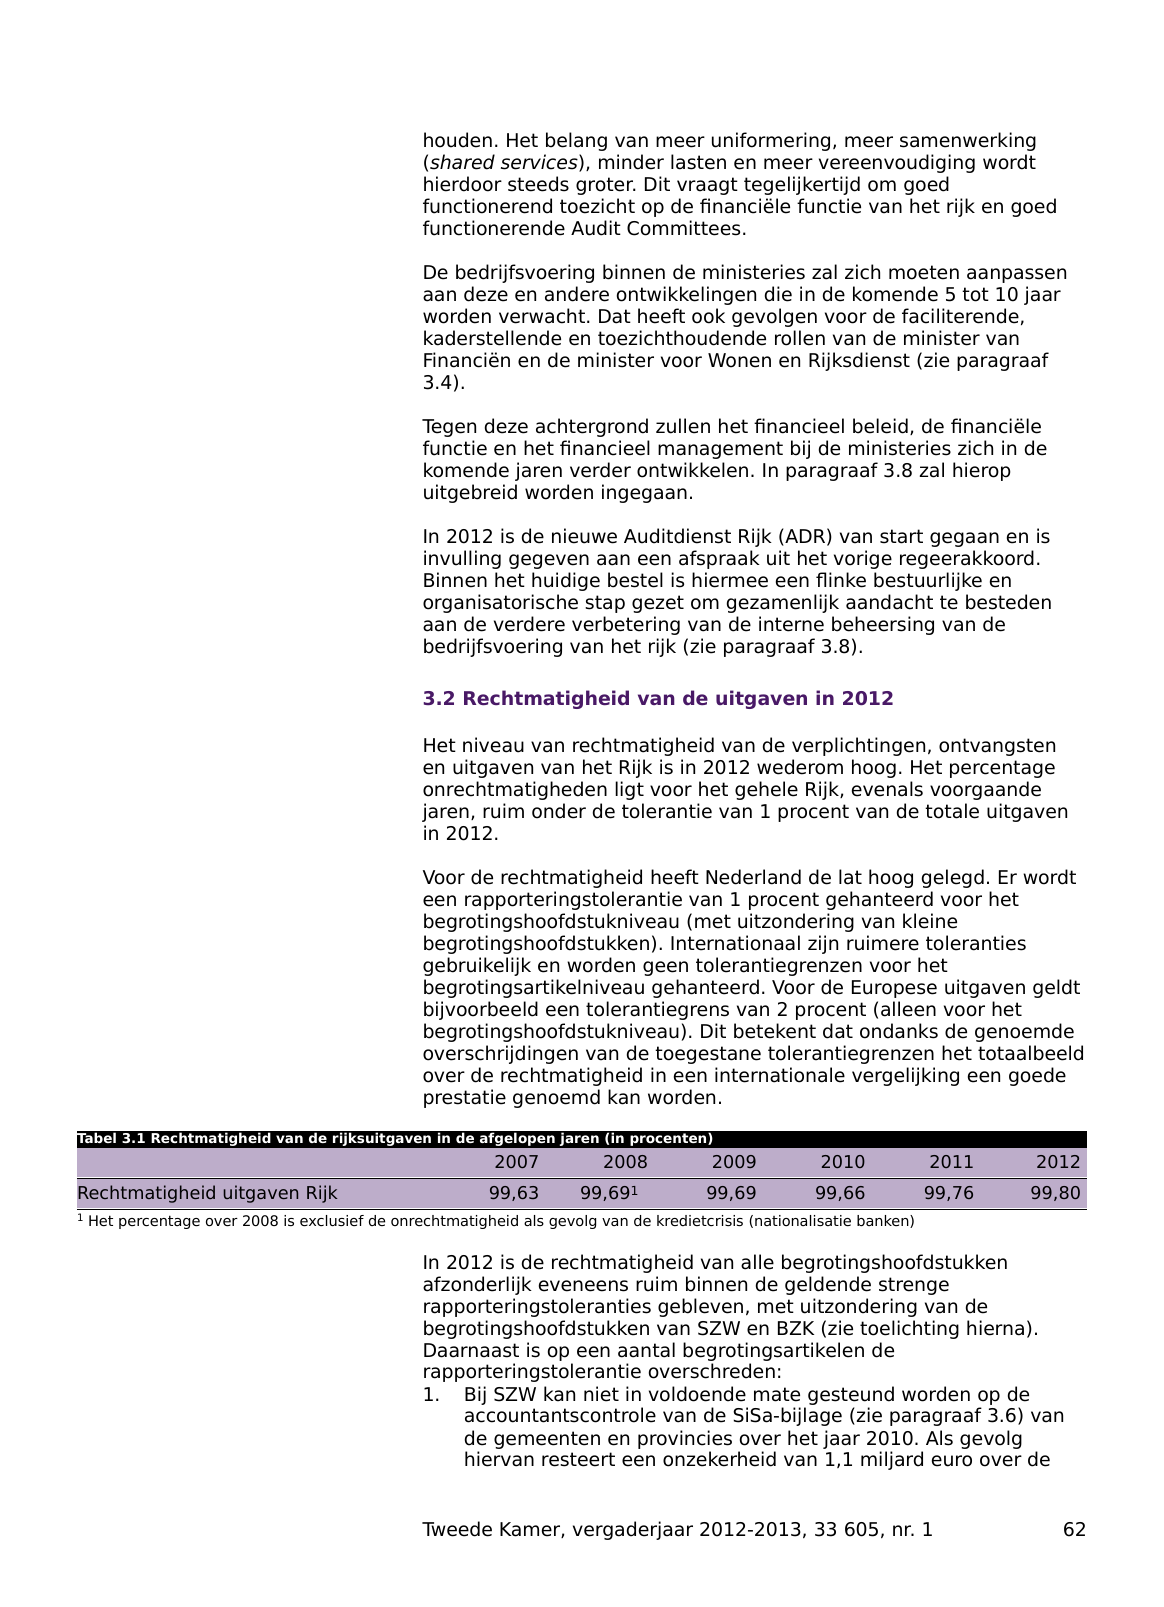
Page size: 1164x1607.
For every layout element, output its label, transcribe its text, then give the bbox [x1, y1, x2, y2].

table_cell 99,691 [545, 1179, 654, 1208]
text In 2012 is de nieuwe Auditdienst Rijk (ADR) van start gegaan en is invulling gegeven aan een afspraak uit het vorige regeerakkoord. Binnen het huidige bestel is hiermee een flinke bestuurlijke en organisatorische stap gezet om gezamenlijk aandacht te besteden aan de verdere verbetering van de interne beheersing van de bedrijfsvoering van het rijk (zie paragraaf 3.8). [422, 526, 1087, 658]
table_cell [77, 1148, 436, 1177]
table_cell 99,80 [980, 1179, 1087, 1208]
table_cell 99,69 [654, 1179, 762, 1208]
text In 2012 is de rechtmatigheid van alle begrotingshoofdstukken afzonderlijk eveneens ruim binnen de geldende strenge rapporteringstoleranties gebleven, met uitzondering van de begrotingshoofdstukken van SZW en BZK (zie toelichting hierna). Daarnaast is op een aantal begrotingsartikelen de rapporteringstolerantie overschreden: [422, 1252, 1087, 1383]
table_header Tabel 3.1 Rechtmatigheid van de rijksuitgaven in de afgelopen jaren (in procenten) [77, 1131, 1087, 1146]
table_cell 99,76 [871, 1179, 980, 1208]
text De bedrijfsvoering binnen de ministeries zal zich moeten aanpassen aan deze en andere ontwikkelingen die in de komende 5 tot 10 jaar worden verwacht. Dat heeft ook gevolgen voor de faciliterende, kaderstellende en toezichthoudende rollen van de minister van Financiën en de minister voor Wonen en Rijksdienst (zie paragraaf 3.4). [422, 262, 1087, 394]
table_cell 1 Het percentage over 2008 is exclusief de onrechtmatigheid als gevolg van de kredietcrisis (nationalisatie banken) [77, 1210, 1087, 1229]
table_cell 99,66 [763, 1179, 871, 1208]
text Het niveau van rechtmatigheid van de verplichtingen, ontvangsten en uitgaven van het Rijk is in 2012 wederom hoog. Het percentage onrechtmatigheden ligt voor het gehele Rijk, evenals voorgaande jaren, ruim onder de tolerantie van 1 procent van de totale uitgaven in 2012. [422, 735, 1087, 845]
table_cell 2012 [980, 1148, 1087, 1177]
table_cell Rechtmatigheid uitgaven Rijk [77, 1179, 436, 1208]
text Voor de rechtmatigheid heeft Nederland de lat hoog gelegd. Er wordt een rapporteringstolerantie van 1 procent gehanteerd voor het begrotingshoofdstukniveau (met uitzondering van kleine begrotingshoofdstukken). Internationaal zijn ruimere toleranties gebruikelijk en worden geen tolerantiegrenzen voor het begrotingsartikelniveau gehanteerd. Voor de Europese uitgaven geldt bijvoorbeeld een tolerantiegrens van 2 procent (alleen voor het begrotingshoofdstukniveau). Dit betekent dat ondanks de genoemde overschrijdingen van de toegestane tolerantiegrenzen het totaalbeeld over de rechtmatigheid in een internationale vergelijking een goede prestatie genoemd kan worden. [422, 867, 1087, 1109]
text houden. Het belang van meer uniformering, meer samenwerking (shared services), minder lasten en meer vereenvoudiging wordt hierdoor steeds groter. Dit vraagt tegelijkertijd om goed functionerend toezicht op de financiële functie van het rijk en goed functionerende Audit Committees. [422, 130, 1087, 240]
table_cell 2011 [871, 1148, 980, 1177]
text 1. Bij SZW kan niet in voldoende mate gesteund worden op de accountantscontrole van de SiSa-bijlage (zie paragraaf 3.6) van de gemeenten en provincies over het jaar 2010. Als gevolg hiervan resteert een onzekerheid van 1,1 miljard euro over de [422, 1383, 1087, 1471]
table_cell 2009 [654, 1148, 762, 1177]
text Tegen deze achtergrond zullen het financieel beleid, de financiële functie en het financieel management bij de ministeries zich in de komende jaren verder ontwikkelen. In paragraaf 3.8 zal hierop uitgebreid worden ingegaan. [422, 416, 1087, 504]
table_cell 2010 [763, 1148, 871, 1177]
table_cell 2007 [436, 1148, 545, 1177]
subtitle 3.2 Rechtmatigheid van de uitgaven in 2012 [422, 688, 1087, 710]
table_cell 99,63 [436, 1179, 545, 1208]
table_cell 2008 [545, 1148, 654, 1177]
